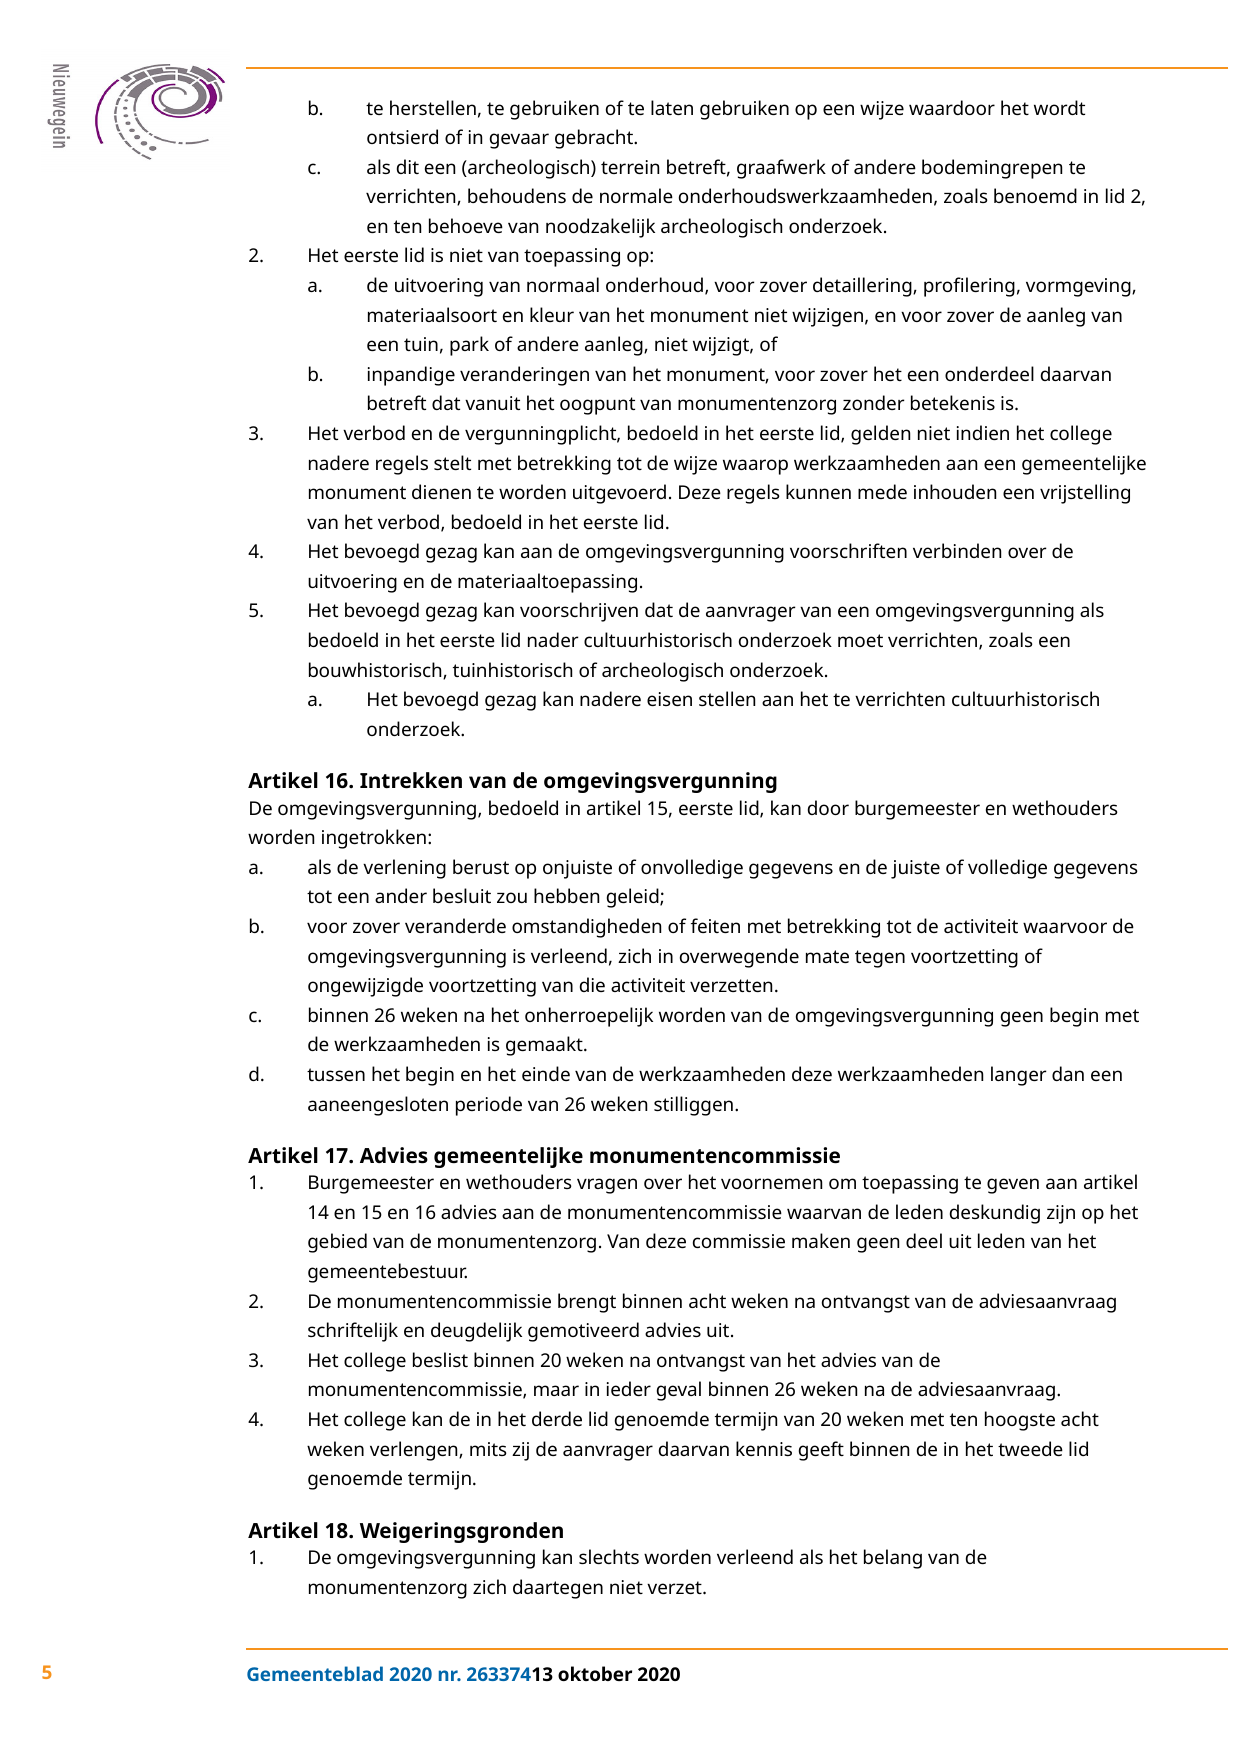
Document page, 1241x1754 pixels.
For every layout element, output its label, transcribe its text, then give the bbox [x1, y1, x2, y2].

list inpandige veranderingen van het monument, voor zover het een onderdeel daarvan betreft dat vanuit het oogpunt van monumentenzorg zonder betekenis is. [307, 361, 1152, 416]
list tussen het begin en het einde van de werkzaamheden deze werkzaamheden langer dan een aaneengesloten periode van 26 weken stilliggen. [248, 1061, 1152, 1116]
list binnen 26 weken na het onherroepelijk worden van de omgevingsvergunning geen begin met de werkzaamheden is gemaakt. [248, 1002, 1152, 1057]
list te herstellen, te gebruiken of te laten gebruiken op een wijze waardoor het wordt ontsierd of in gevaar gebracht. [307, 95, 1152, 150]
list Het college beslist binnen 20 weken na ontvangst van het advies van de monumentencommissie, maar in ieder geval binnen 26 weken na de adviesaanvraag. [248, 1347, 1152, 1402]
list Het eerste lid is niet van toepassing op: [248, 243, 1152, 268]
list als de verlening berust op onjuiste of onvolledige gegevens en de juiste of volledige gegevens tot een ander besluit zou hebben geleid; [248, 854, 1152, 909]
list de uitvoering van normaal onderhoud, voor zover detaillering, profilering, vormgeving, materiaalsoort en kleur van het monument niet wijzigen, en voor zover de aanleg van een tuin, park of andere aanleg, niet wijzigt, of [307, 272, 1152, 357]
text Artikel 16. Intrekken van de omgevingsvergunning [248, 766, 1152, 795]
list Het college kan de in het derde lid genoemde termijn van 20 weken met ten hoogste acht weken verlengen, mits zij de aanvrager daarvan kennis geeft binnen de in het tweede lid genoemde termijn. [248, 1406, 1152, 1491]
list Het verbod en de vergunningplicht, bedoeld in het eerste lid, gelden niet indien het college nadere regels stelt met betrekking tot de wijze waarop werkzaamheden aan een gemeentelijke monument dienen te worden uitgevoerd. Deze regels kunnen mede inhouden een vrijstelling van het verbod, bedoeld in het eerste lid. [248, 420, 1152, 535]
list Het bevoegd gezag kan voorschrijven dat de aanvrager van een omgevingsvergunning als bedoeld in het eerste lid nader cultuurhistorisch onderzoek moet verrichten, zoals een bouwhistorisch, tuinhistorisch of archeologisch onderzoek. [248, 598, 1152, 683]
list voor zover veranderde omstandigheden of feiten met betrekking tot de activiteit waarvoor de omgevingsvergunning is verleend, zich in overwegende mate tegen voortzetting of ongewijzigde voortzetting van die activiteit verzetten. [248, 913, 1152, 998]
text Artikel 17. Advies gemeentelijke monumentencommissie [248, 1141, 1152, 1169]
list De monumentencommissie brengt binnen acht weken na ontvangst van de adviesaanvraag schriftelijk en deugdelijk gemotiveerd advies uit. [248, 1288, 1152, 1343]
list als dit een (archeologisch) terrein betreft, graafwerk of andere bodemingrepen te verrichten, behoudens de normale onderhoudswerkzaamheden, zoals benoemd in lid 2, en ten behoeve van noodzakelijk archeologisch onderzoek. [307, 154, 1152, 239]
list Burgemeester en wethouders vragen over het voornemen om toepassing te geven aan artikel 14 en 15 en 16 advies aan de monumentencommissie waarvan de leden deskundig zijn op het gebied van de monumentenzorg. Van deze commissie maken geen deel uit leden van het gemeentebestuur. [248, 1169, 1152, 1284]
list De omgevingsvergunning kan slechts worden verleend als het belang van de monumentenzorg zich daartegen niet verzet. [248, 1544, 1152, 1599]
list Het bevoegd gezag kan aan de omgevingsvergunning voorschriften verbinden over de uitvoering en de materiaaltoepassing. [248, 538, 1152, 594]
picture [41, 47, 231, 172]
list Het bevoegd gezag kan nadere eisen stellen aan het te verrichten cultuurhistorisch onderzoek. [307, 686, 1152, 742]
text De omgevingsvergunning, bedoeld in artikel 15, eerste lid, kan door burgemeester en wethouders worden ingetrokken: [248, 795, 1152, 850]
text Artikel 18. Weigeringsgronden [248, 1516, 1152, 1544]
